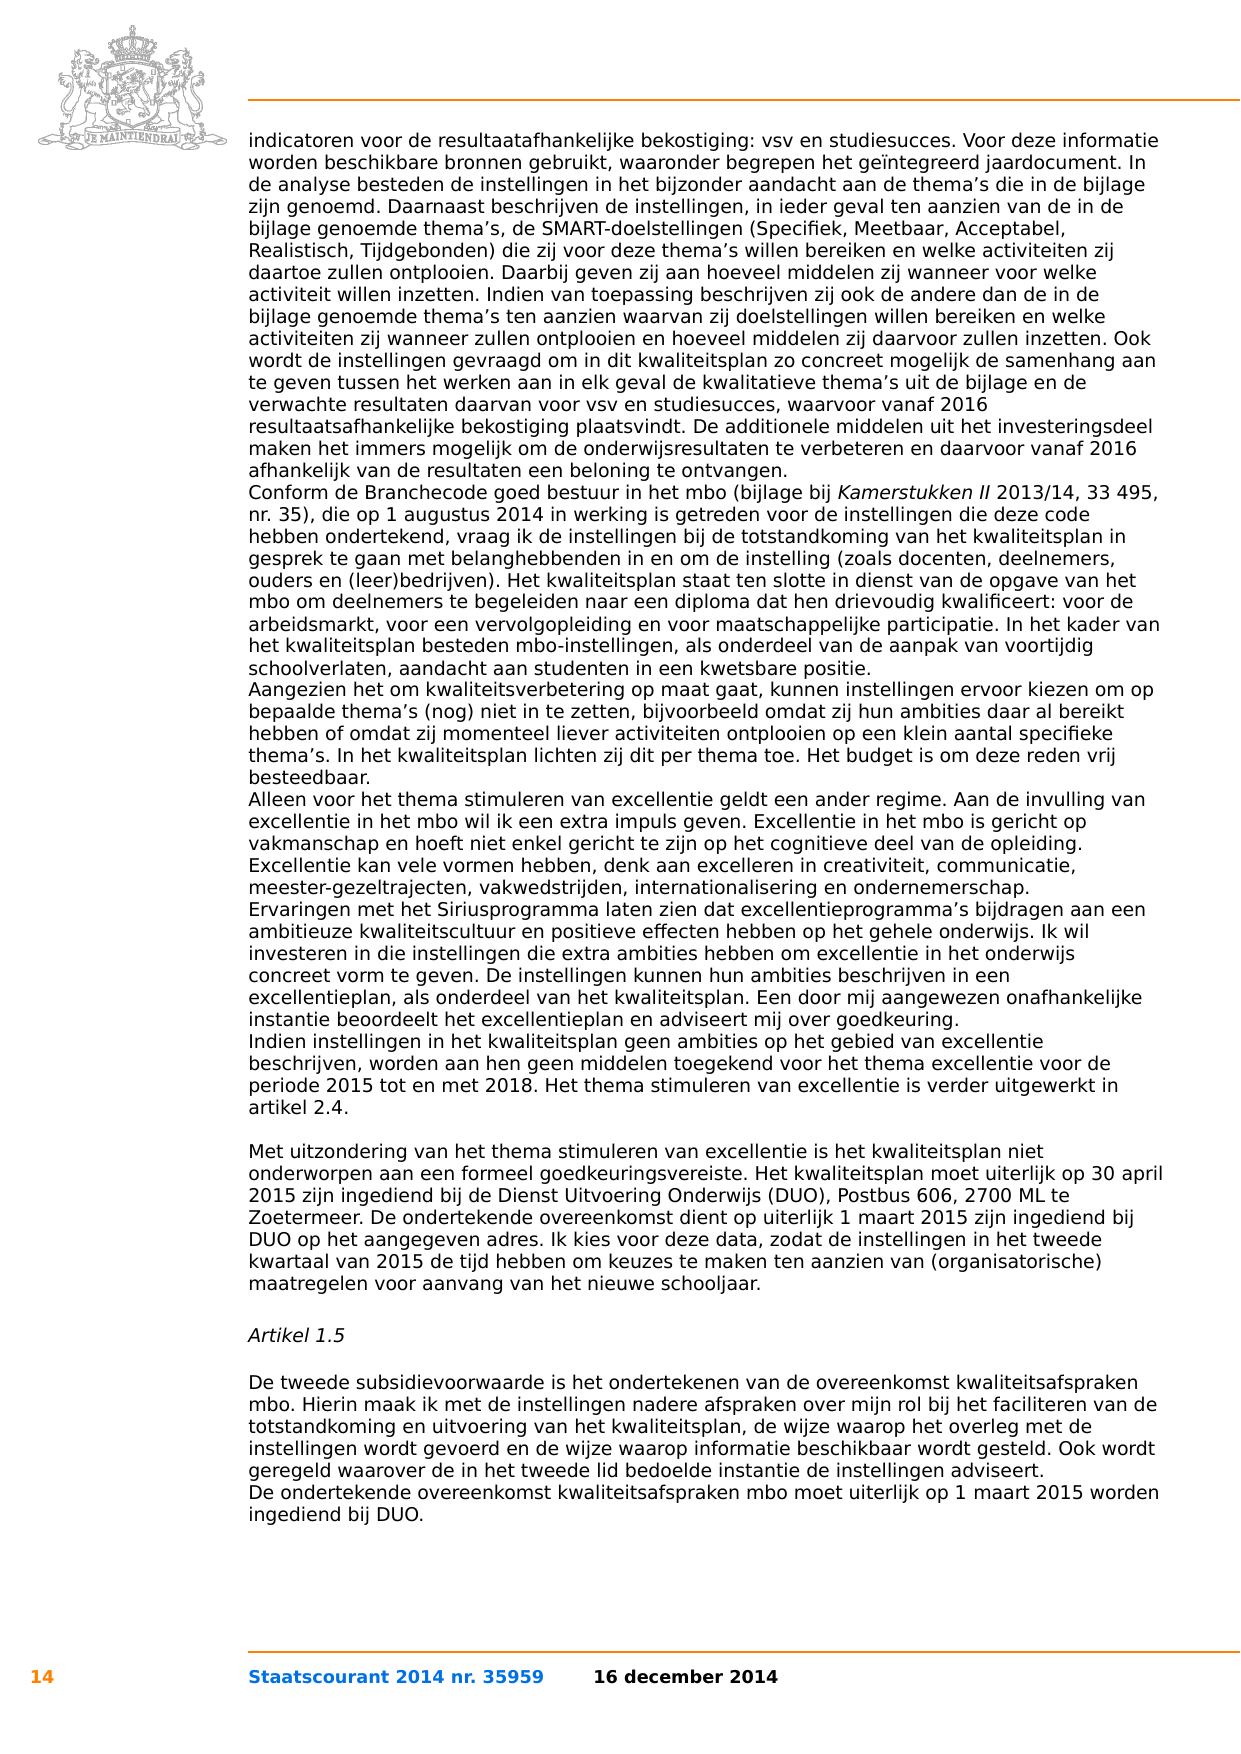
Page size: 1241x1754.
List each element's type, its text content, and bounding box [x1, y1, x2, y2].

text Alleen voor het thema stimuleren van excellentie geldt een ander regime. Aan de invulling van excellentie in het mbo wil ik een extra impuls geven. Excellentie in het mbo is gericht op vakmanschap en hoeft niet enkel gericht te zijn op het cognitieve deel van de opleiding. Excellentie kan vele vormen hebben, denk aan excelleren in creativiteit, communicatie, meester-gezeltrajecten, vakwedstrijden, internationalisering en ondernemerschap. [248, 789, 1163, 899]
text Conform de Branchecode goed bestuur in het mbo (bijlage bij Kamerstukken II 2013/14, 33 495, nr. 35), die op 1 augustus 2014 in werking is getreden voor de instellingen die deze code hebben ondertekend, vraag ik de instellingen bij de totstandkoming van het kwaliteitsplan in gesprek te gaan met belanghebbenden in en om de instelling (zoals docenten, deelnemers, ouders en (leer)bedrijven). Het kwaliteitsplan staat ten slotte in dienst van de opgave van het mbo om deelnemers te begeleiden naar een diploma dat hen drievoudig kwalificeert: voor de arbeidsmarkt, voor een vervolgopleiding en voor maatschappelijke participatie. In het kader van het kwaliteitsplan besteden mbo-instellingen, als onderdeel van de aanpak van voortijdig schoolverlaten, aandacht aan studenten in een kwetsbare positie. [248, 482, 1163, 679]
text De ondertekende overeenkomst kwaliteitsafspraken mbo moet uiterlijk op 1 maart 2015 worden ingediend bij DUO. [248, 1482, 1163, 1526]
text Indien instellingen in het kwaliteitsplan geen ambities op het gebied van excellentie beschrijven, worden aan hen geen middelen toegekend voor het thema excellentie voor de periode 2015 tot en met 2018. Het thema stimuleren van excellentie is verder uitgewerkt in artikel 2.4. [248, 1031, 1163, 1119]
picture [38, 25, 227, 150]
text Met uitzondering van het thema stimuleren van excellentie is het kwaliteitsplan niet onderworpen aan een formeel goedkeuringsvereiste. Het kwaliteitsplan moet uiterlijk op 30 april 2015 zijn ingediend bij de Dienst Uitvoering Onderwijs (DUO), Postbus 606, 2700 ML te Zoetermeer. De ondertekende overeenkomst dient op uiterlijk 1 maart 2015 zijn ingediend bij DUO op het aangegeven adres. Ik kies voor deze data, zodat de instellingen in het tweede kwartaal van 2015 de tijd hebben om keuzes te maken ten aanzien van (organisatorische) maatregelen voor aanvang van het nieuwe schooljaar. [248, 1141, 1163, 1295]
text indicatoren voor de resultaatafhankelijke bekostiging: vsv en studiesucces. Voor deze informatie worden beschikbare bronnen gebruikt, waaronder begrepen het geïntegreerd jaardocument. In de analyse besteden de instellingen in het bijzonder aandacht aan de thema’s die in de bijlage zijn genoemd. Daarnaast beschrijven de instellingen, in ieder geval ten aanzien van de in de bijlage genoemde thema’s, de SMART-doelstellingen (Specifiek, Meetbaar, Acceptabel, Realistisch, Tijdgebonden) die zij voor deze thema’s willen bereiken en welke activiteiten zij daartoe zullen ontplooien. Daarbij geven zij aan hoeveel middelen zij wanneer voor welke activiteit willen inzetten. Indien van toepassing beschrijven zij ook de andere dan de in de bijlage genoemde thema’s ten aanzien waarvan zij doelstellingen willen bereiken en welke activiteiten zij wanneer zullen ontplooien en hoeveel middelen zij daarvoor zullen inzetten. Ook wordt de instellingen gevraagd om in dit kwaliteitsplan zo concreet mogelijk de samenhang aan te geven tussen het werken aan in elk geval de kwalitatieve thema’s uit de bijlage en de verwachte resultaten daarvan voor vsv en studiesucces, waarvoor vanaf 2016 resultaatsafhankelijke bekostiging plaatsvindt. De additionele middelen uit het investeringsdeel maken het immers mogelijk om de onderwijsresultaten te verbeteren en daarvoor vanaf 2016 afhankelijk van de resultaten een beloning te ontvangen. [248, 130, 1163, 482]
text Aangezien het om kwaliteitsverbetering op maat gaat, kunnen instellingen ervoor kiezen om op bepaalde thema’s (nog) niet in te zetten, bijvoorbeeld omdat zij hun ambities daar al bereikt hebben of omdat zij momenteel liever activiteiten ontplooien op een klein aantal specifieke thema’s. In het kwaliteitsplan lichten zij dit per thema toe. Het budget is om deze reden vrij besteedbaar. [248, 679, 1163, 789]
text Ervaringen met het Siriusprogramma laten zien dat excellentieprogramma’s bijdragen aan een ambitieuze kwaliteitscultuur en positieve effecten hebben op het gehele onderwijs. Ik wil investeren in die instellingen die extra ambities hebben om excellentie in het onderwijs concreet vorm te geven. De instellingen kunnen hun ambities beschrijven in een excellentieplan, als onderdeel van het kwaliteitsplan. Een door mij aangewezen onafhankelijke instantie beoordeelt het excellentieplan en adviseert mij over goedkeuring. [248, 899, 1163, 1031]
subtitle Artikel 1.5 [248, 1325, 1163, 1347]
text De tweede subsidievoorwaarde is het ondertekenen van de overeenkomst kwaliteitsafspraken mbo. Hierin maak ik met de instellingen nadere afspraken over mijn rol bij het faciliteren van de totstandkoming en uitvoering van het kwaliteitsplan, de wijze waarop het overleg met de instellingen wordt gevoerd en de wijze waarop informatie beschikbaar wordt gesteld. Ook wordt geregeld waarover de in het tweede lid bedoelde instantie de instellingen adviseert. [248, 1372, 1163, 1482]
